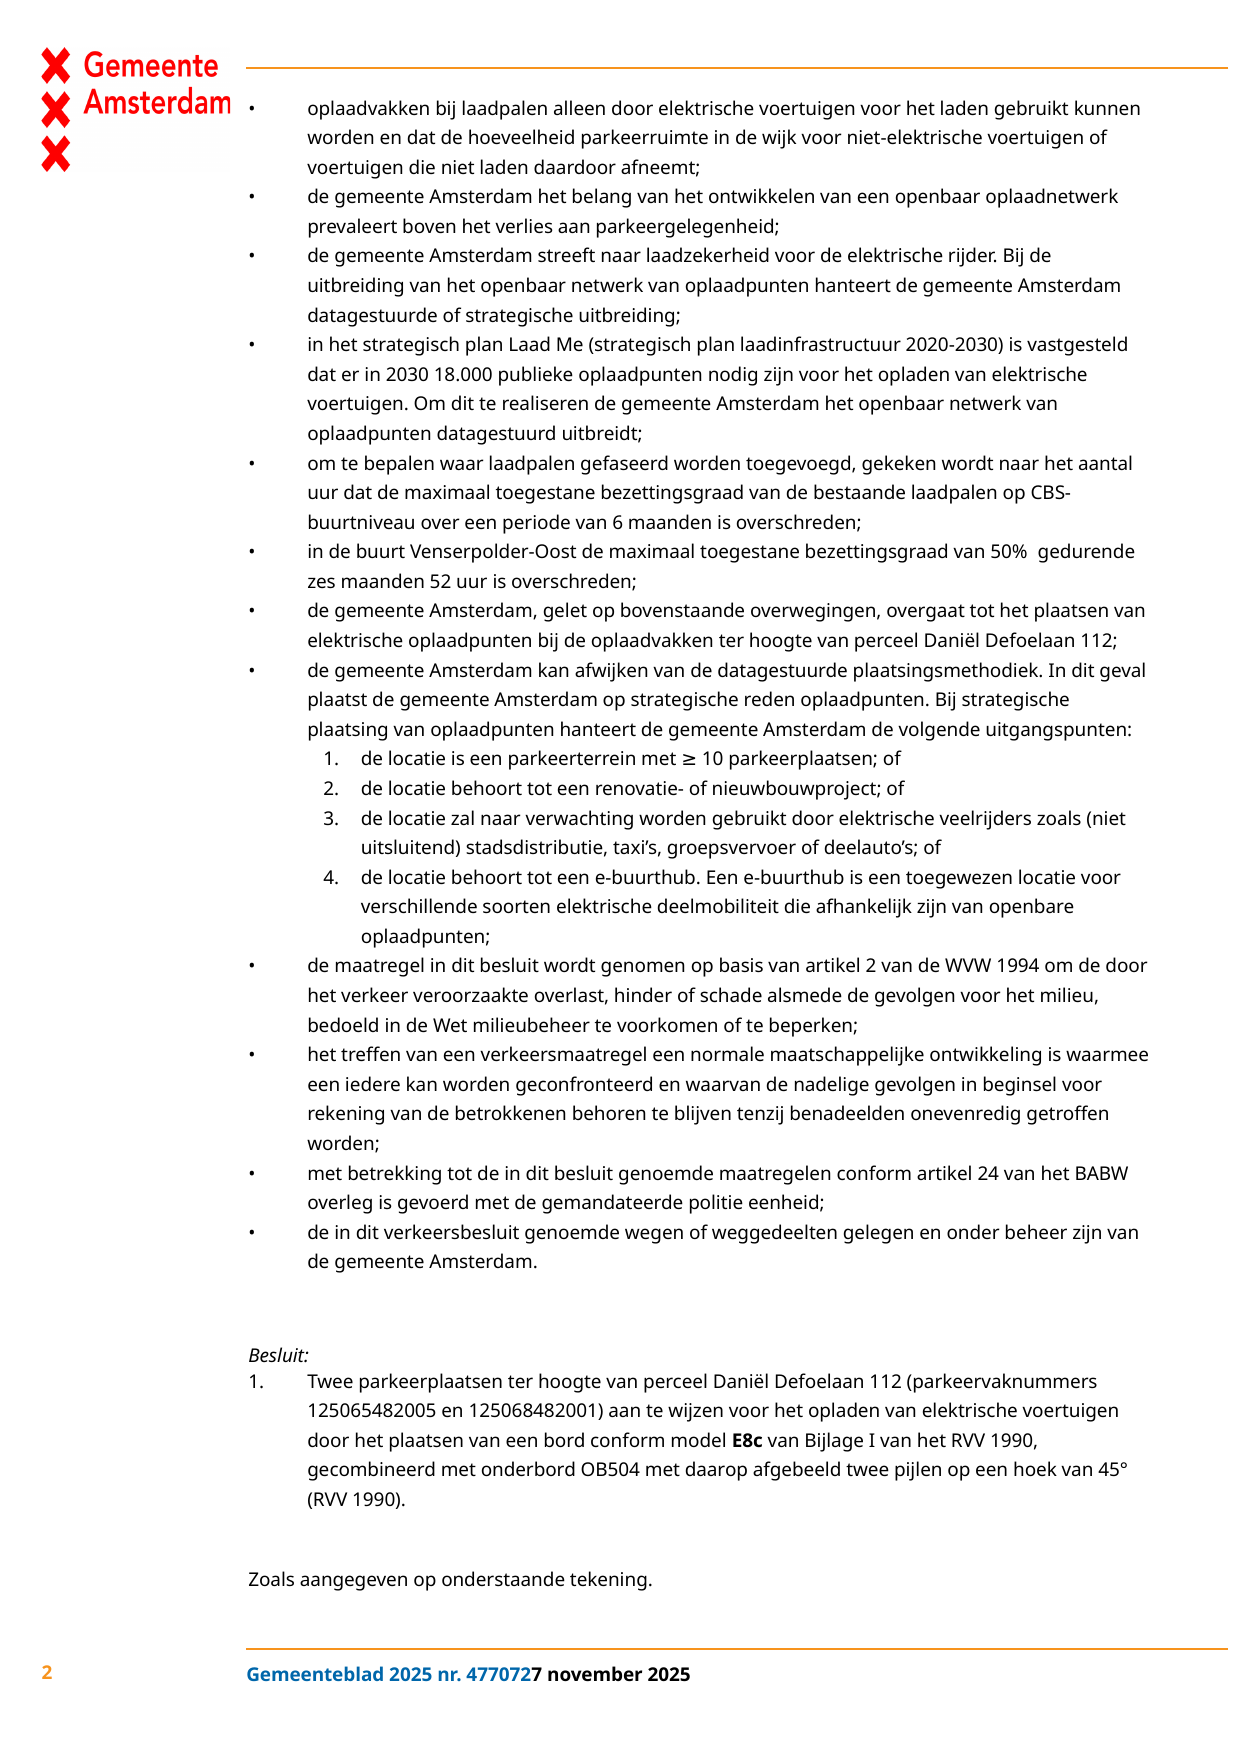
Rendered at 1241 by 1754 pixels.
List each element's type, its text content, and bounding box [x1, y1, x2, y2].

list in het strategisch plan Laad Me (strategisch plan laadinfrastructuur 2020-2030) is vastgesteld dat er in 2030 18.000 publieke oplaadpunten nodig zijn voor het opladen van elektrische voertuigen. Om dit te realiseren de gemeente Amsterdam het openbaar netwerk van oplaadpunten datagestuurd uitbreidt; [248, 331, 1152, 446]
list de locatie behoort tot een e-buurthub. Een e-buurthub is een toegewezen locatie voor verschillende soorten elektrische deelmobiliteit die afhankelijk zijn van openbare oplaadpunten; [323, 864, 1152, 949]
list met betrekking tot de in dit besluit genoemde maatregelen conform artikel 24 van het BABW overleg is gevoerd met de gemandateerde politie eenheid; [248, 1160, 1152, 1215]
list het treffen van een verkeersmaatregel een normale maatschappelijke ontwikkeling is waarmee een iedere kan worden geconfronteerd en waarvan de nadelige gevolgen in beginsel voor rekening van de betrokkenen behoren te blijven tenzij benadeelden onevenredig getroffen worden; [248, 1041, 1152, 1156]
list de gemeente Amsterdam het belang van het ontwikkelen van een openbaar oplaadnetwerk prevaleert boven het verlies aan parkeergelegenheid; [248, 183, 1152, 239]
text Zoals aangegeven op onderstaande tekening. [248, 1566, 1152, 1592]
list de gemeente Amsterdam kan afwijken van de datagestuurde plaatsingsmethodiek. In dit geval plaatst de gemeente Amsterdam op strategische reden oplaadpunten. Bij strategische plaatsing van oplaadpunten hanteert de gemeente Amsterdam de volgende uitgangspunten: [248, 657, 1152, 742]
list de gemeente Amsterdam, gelet op bovenstaande overwegingen, overgaat tot het plaatsen van elektrische oplaadpunten bij de oplaadvakken ter hoogte van perceel Daniël Defoelaan 112; [248, 598, 1152, 653]
list de maatregel in dit besluit wordt genomen op basis van artikel 2 van de WVW 1994 om de door het verkeer veroorzaakte overlast, hinder of schade alsmede de gevolgen voor het milieu, bedoeld in de Wet milieubeheer te voorkomen of te beperken; [248, 953, 1152, 1038]
list de locatie is een parkeerterrein met ≥ 10 parkeerplaatsen; of [323, 746, 1152, 771]
picture [41, 47, 231, 172]
list om te bepalen waar laadpalen gefaseerd worden toegevoegd, gekeken wordt naar het aantal uur dat de maximaal toegestane bezettingsgraad van de bestaande laadpalen op CBS-buurtniveau over een periode van 6 maanden is overschreden; [248, 450, 1152, 535]
list de locatie behoort tot een renovatie- of nieuwbouwproject; of [323, 775, 1152, 801]
list de gemeente Amsterdam streeft naar laadzekerheid voor de elektrische rijder. Bij de uitbreiding van het openbaar netwerk van oplaadpunten hanteert de gemeente Amsterdam datagestuurde of strategische uitbreiding; [248, 243, 1152, 328]
list de in dit verkeersbesluit genoemde wegen of weggedeelten gelegen en onder beheer zijn van de gemeente Amsterdam. [248, 1219, 1152, 1274]
list Twee parkeerplaatsen ter hoogte van perceel Daniël Defoelaan 112 (parkeervaknummers 125065482005 en 125068482001) aan te wijzen voor het opladen van elektrische voertuigen door het plaatsen van een bord conform model E8c van Bijlage I van het RVV 1990, gecombineerd met onderbord OB504 met daarop afgebeeld twee pijlen op een hoek van 45° (RVV 1990). [248, 1368, 1152, 1512]
list de locatie zal naar verwachting worden gebruikt door elektrische veelrijders zoals (niet uitsluitend) stadsdistributie, taxi’s, groepsvervoer of deelauto’s; of [323, 805, 1152, 860]
list oplaadvakken bij laadpalen alleen door elektrische voertuigen voor het laden gebruikt kunnen worden en dat de hoeveelheid parkeerruimte in de wijk voor niet-elektrische voertuigen of voertuigen die niet laden daardoor afneemt; [248, 95, 1152, 180]
text Besluit: [248, 1342, 1152, 1368]
list in de buurt Venserpolder-Oost de maximaal toegestane bezettingsgraad van 50% gedurende zes maanden 52 uur is overschreden; [248, 538, 1152, 594]
